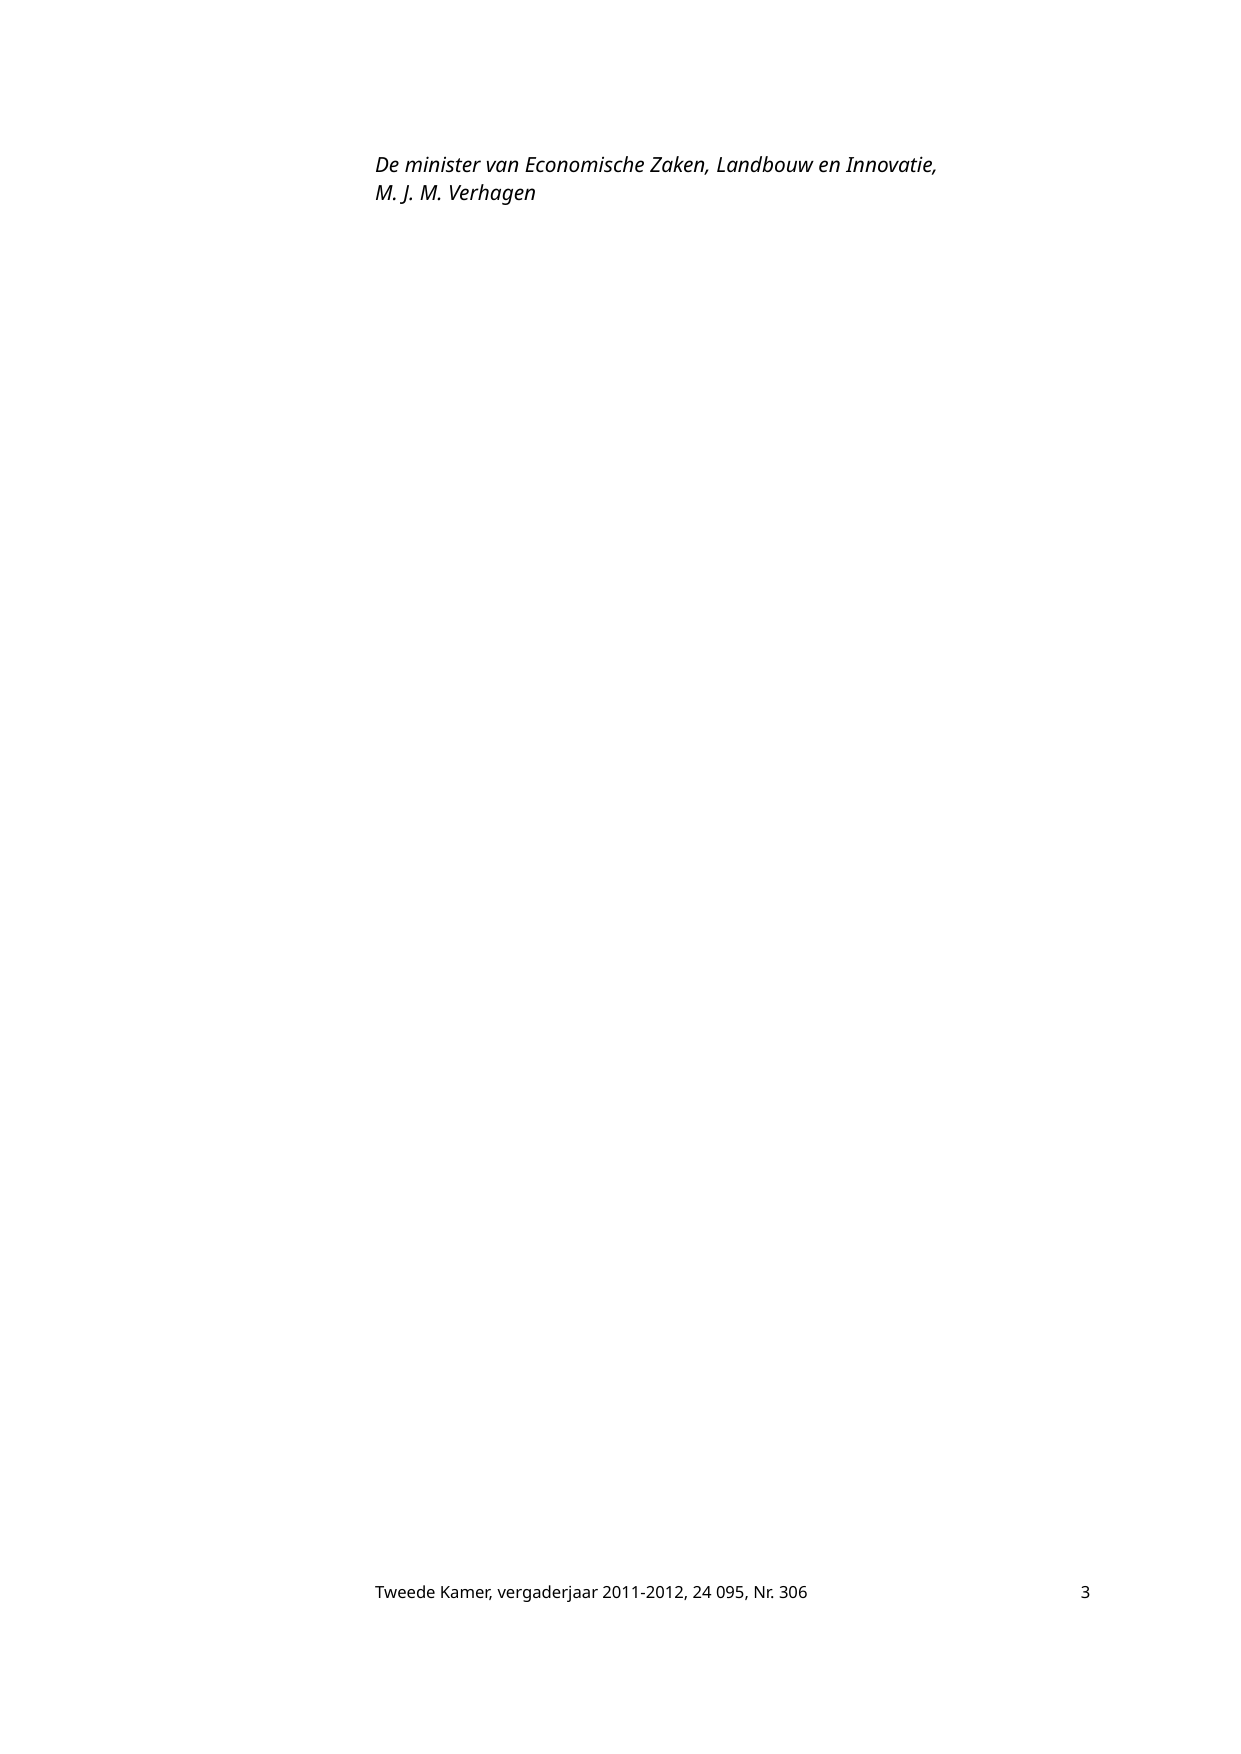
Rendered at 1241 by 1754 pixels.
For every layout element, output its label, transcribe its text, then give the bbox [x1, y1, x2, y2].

text M. J. M. Verhagen [375, 178, 1090, 207]
text De minister van Economische Zaken, Landbouw en Innovatie, [375, 150, 1090, 178]
